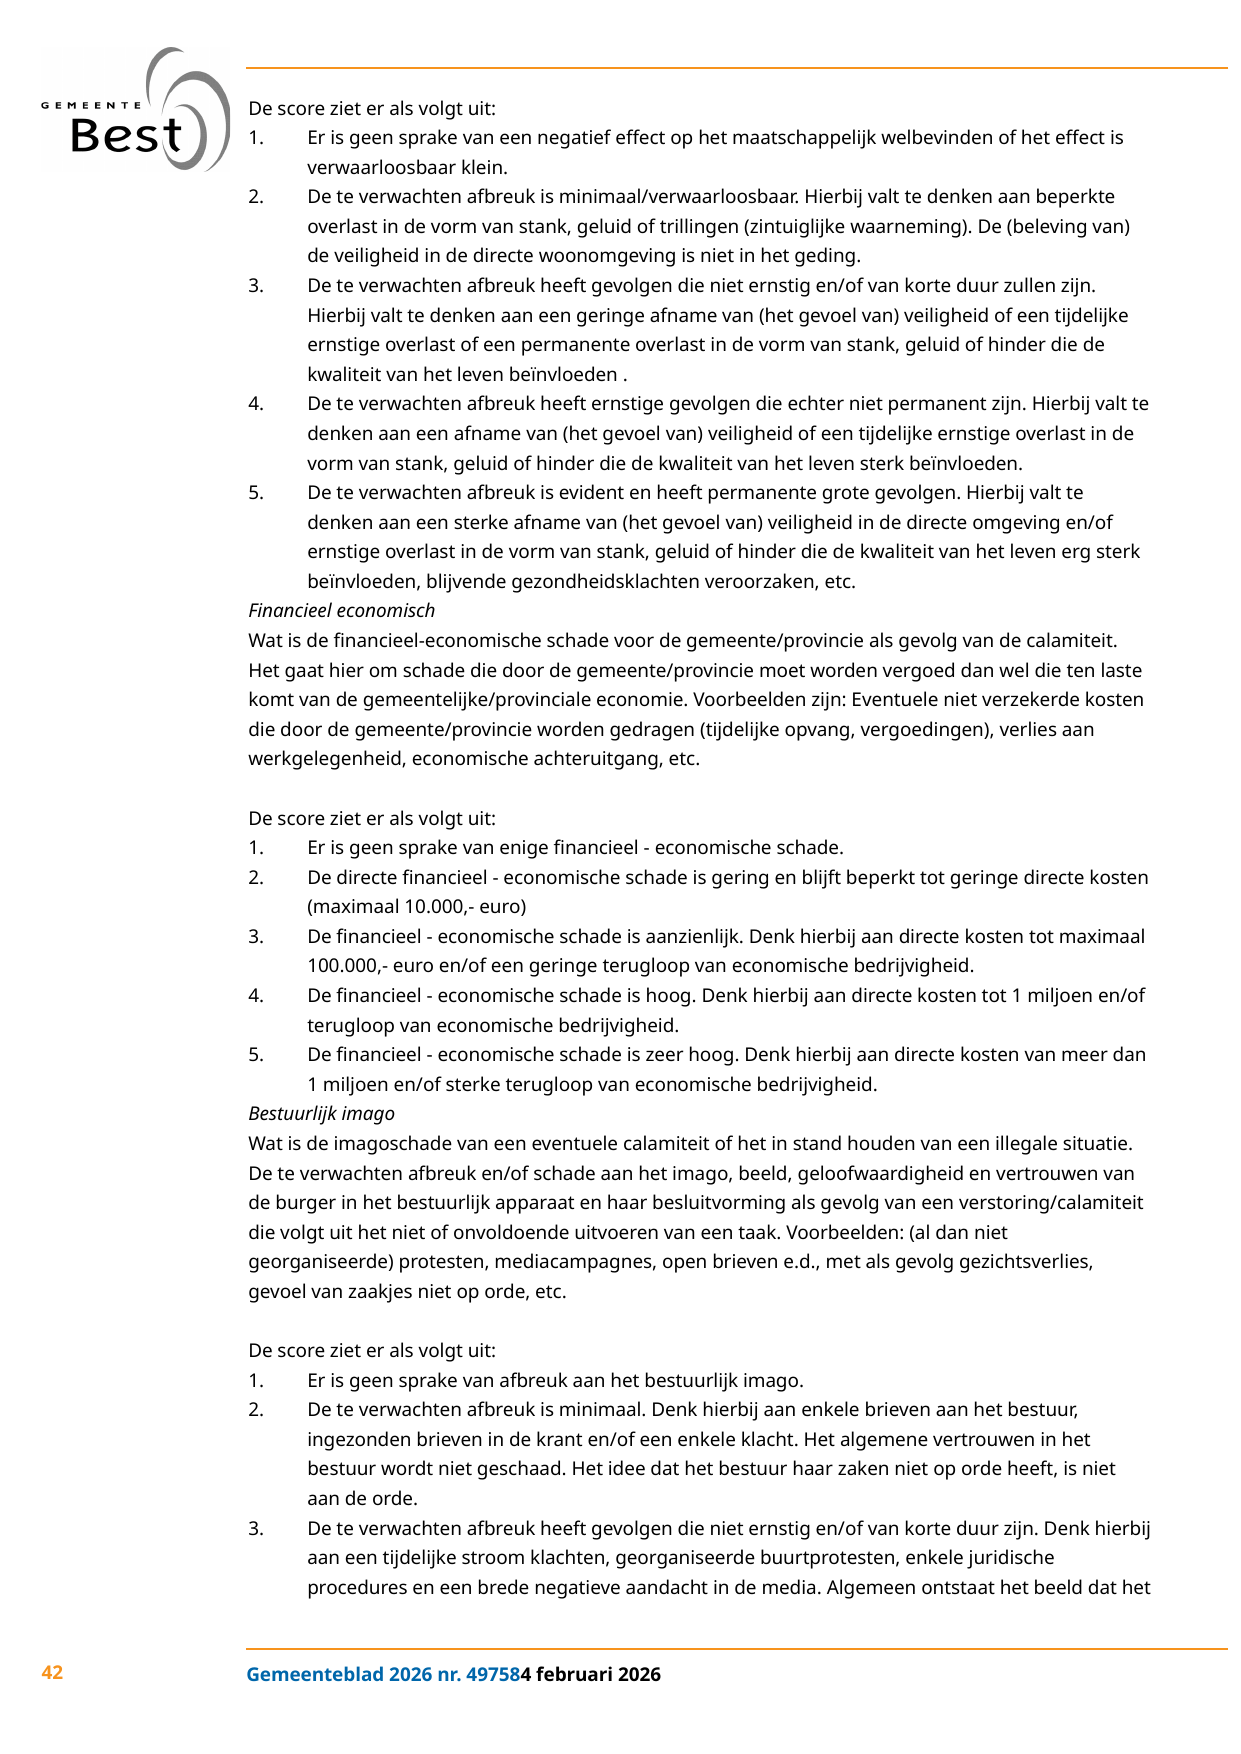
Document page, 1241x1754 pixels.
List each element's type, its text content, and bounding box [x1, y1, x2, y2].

text Wat is de imagoschade van een eventuele calamiteit of het in stand houden van een illegale situatie. De te verwachten afbreuk en/of schade aan het imago, beeld, geloofwaardigheid en vertrouwen van de burger in het bestuurlijk apparaat en haar besluitvorming als gevolg van een verstoring/calamiteit die volgt uit het niet of onvoldoende uitvoeren van een taak. Voorbeelden: (al dan niet georganiseerde) protesten, mediacampagnes, open brieven e.d., met als gevolg gezichtsverlies, gevoel van zaakjes niet op orde, etc. [248, 1130, 1152, 1304]
list De financieel - economische schade is hoog. Denk hierbij aan directe kosten tot 1 miljoen en/of terugloop van economische bedrijvigheid. [248, 982, 1152, 1038]
list De financieel - economische schade is aanzienlijk. Denk hierbij aan directe kosten tot maximaal 100.000,- euro en/of een geringe terugloop van economische bedrijvigheid. [248, 923, 1152, 978]
list Er is geen sprake van enige financieel - economische schade. [248, 834, 1152, 860]
list De te verwachten afbreuk heeft ernstige gevolgen die echter niet permanent zijn. Hierbij valt te denken aan een afname van (het gevoel van) veiligheid of een tijdelijke ernstige overlast in de vorm van stank, geluid of hinder die de kwaliteit van het leven sterk beïnvloeden. [248, 391, 1152, 476]
list De financieel - economische schade is zeer hoog. Denk hierbij aan directe kosten van meer dan 1 miljoen en/of sterke terugloop van economische bedrijvigheid. [248, 1041, 1152, 1097]
picture [41, 47, 231, 172]
text De score ziet er als volgt uit: [248, 1337, 1152, 1363]
list De te verwachten afbreuk is minimaal. Denk hierbij aan enkele brieven aan het bestuur, ingezonden brieven in de krant en/of een enkele klacht. Het algemene vertrouwen in het bestuur wordt niet geschaad. Het idee dat het bestuur haar zaken niet op orde heeft, is niet aan de orde. [248, 1396, 1152, 1511]
list De te verwachten afbreuk is minimaal/verwaarloosbaar. Hierbij valt te denken aan beperkte overlast in de vorm van stank, geluid of trillingen (zintuiglijke waarneming). De (beleving van) de veiligheid in de directe woonomgeving is niet in het geding. [248, 183, 1152, 268]
list De te verwachten afbreuk is evident en heeft permanente grote gevolgen. Hierbij valt te denken aan een sterke afname van (het gevoel van) veiligheid in de directe omgeving en/of ernstige overlast in de vorm van stank, geluid of hinder die de kwaliteit van het leven erg sterk beïnvloeden, blijvende gezondheidsklachten veroorzaken, etc. [248, 479, 1152, 594]
list De te verwachten afbreuk heeft gevolgen die niet ernstig en/of van korte duur zullen zijn. Hierbij valt te denken aan een geringe afname van (het gevoel van) veiligheid of een tijdelijke ernstige overlast of een permanente overlast in de vorm van stank, geluid of hinder die de kwaliteit van het leven beïnvloeden . [248, 272, 1152, 387]
list De te verwachten afbreuk heeft gevolgen die niet ernstig en/of van korte duur zijn. Denk hierbij aan een tijdelijke stroom klachten, georganiseerde buurtprotesten, enkele juridische procedures en een brede negatieve aandacht in de media. Algemeen ontstaat het beeld dat het [248, 1515, 1152, 1600]
text Wat is de financieel-economische schade voor de gemeente/provincie als gevolg van de calamiteit. Het gaat hier om schade die door de gemeente/provincie moet worden vergoed dan wel die ten laste komt van de gemeentelijke/provinciale economie. Voorbeelden zijn: Eventuele niet verzekerde kosten die door de gemeente/provincie worden gedragen (tijdelijke opvang, vergoedingen), verlies aan werkgelegenheid, economische achteruitgang, etc. [248, 627, 1152, 771]
text De score ziet er als volgt uit: [248, 805, 1152, 831]
text Financieel economisch [248, 598, 1152, 623]
list Er is geen sprake van afbreuk aan het bestuurlijk imago. [248, 1367, 1152, 1393]
text De score ziet er als volgt uit: [248, 95, 1152, 121]
text Bestuurlijk imago [248, 1101, 1152, 1126]
list Er is geen sprake van een negatief effect op het maatschappelijk welbevinden of het effect is verwaarloosbaar klein. [248, 124, 1152, 180]
list De directe financieel - economische schade is gering en blijft beperkt tot geringe directe kosten (maximaal 10.000,- euro) [248, 864, 1152, 919]
